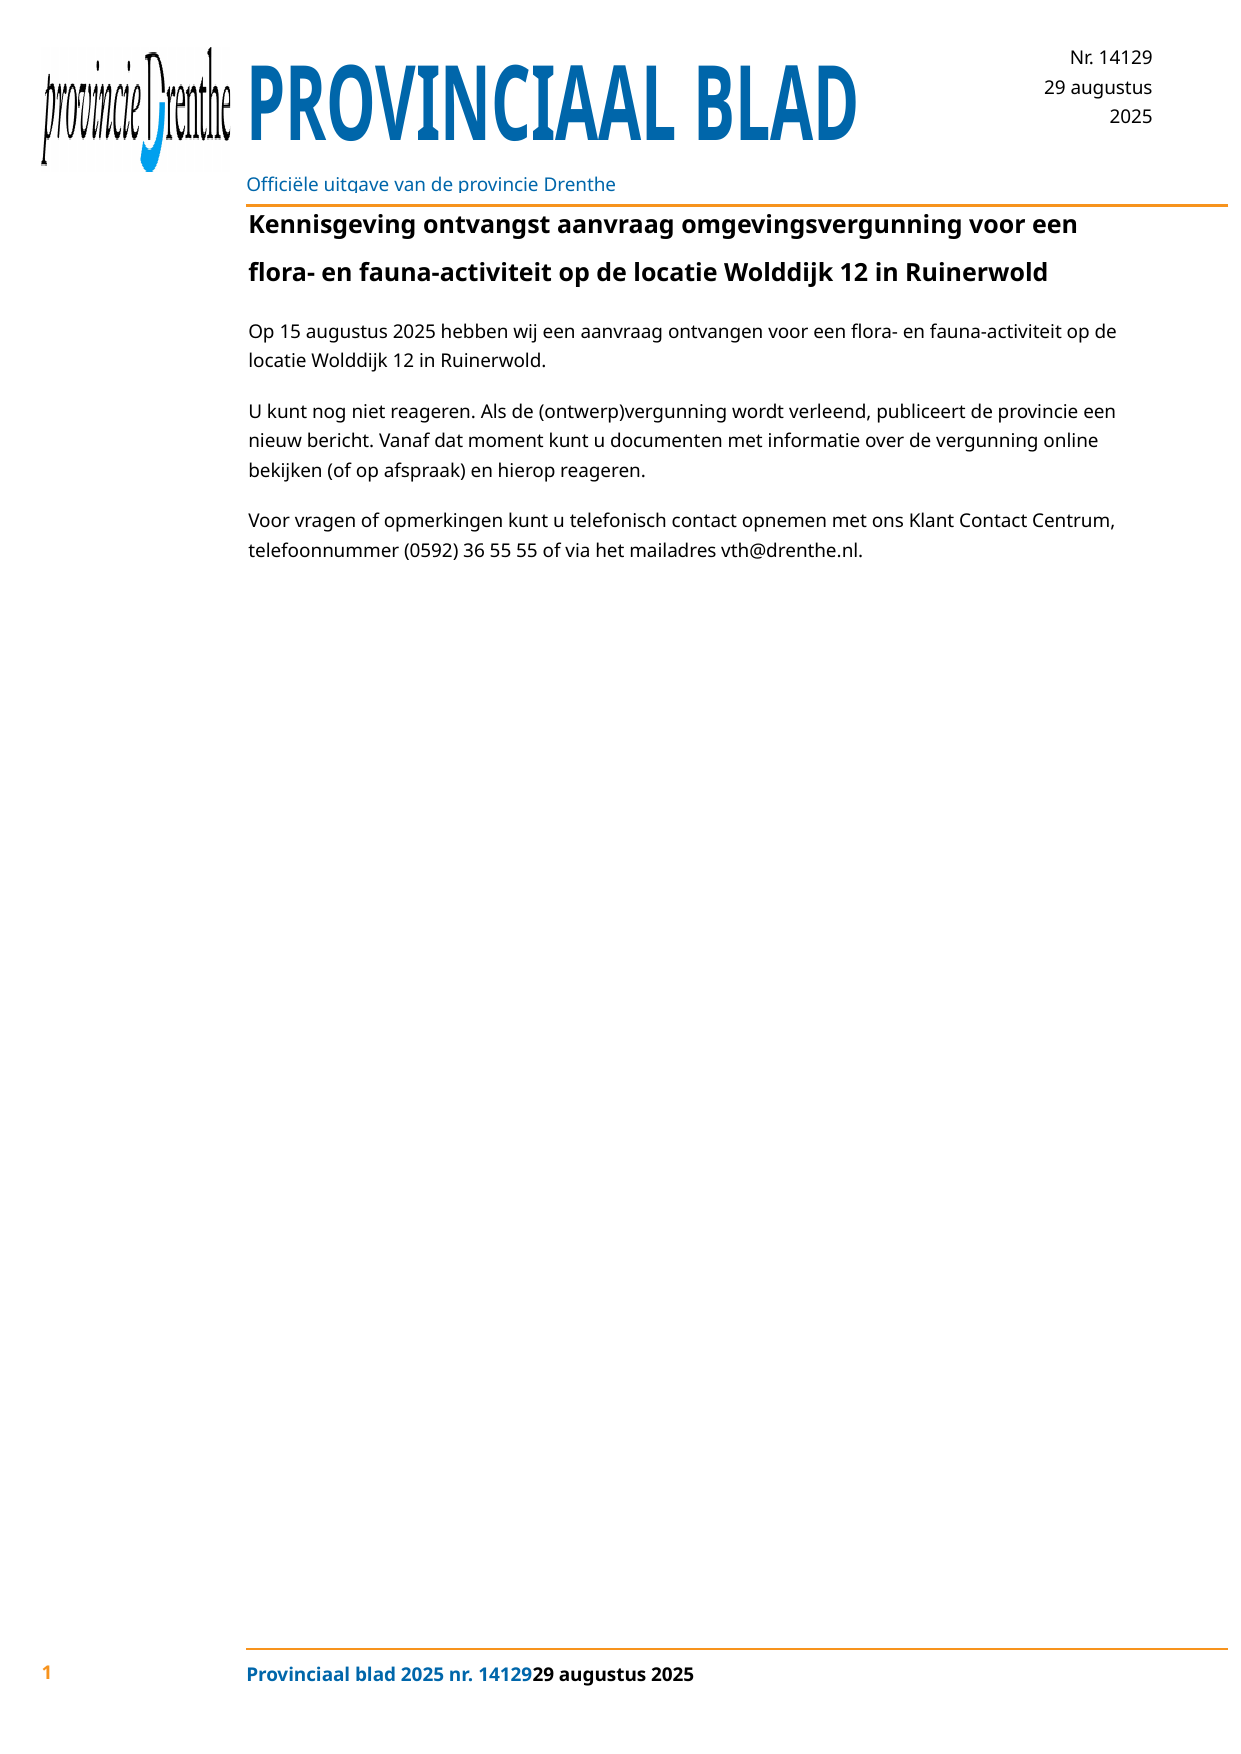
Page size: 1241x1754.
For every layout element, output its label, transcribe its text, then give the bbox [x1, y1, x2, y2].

text U kunt nog niet reageren. Als de (ontwerp)vergunning wordt verleend, publiceert de provincie een nieuw bericht. Vanaf dat moment kunt u documenten met informatie over de vergunning online bekijken (of op afspraak) en hierop reageren. [248, 398, 1152, 483]
picture [41, 47, 231, 172]
text Kennisgeving ontvangst aanvraag omgevingsvergunning voor een flora- en fauna-activiteit op de locatie Wolddijk 12 in Ruinerwold [248, 207, 1152, 288]
text Voor vragen of opmerkingen kunt u telefonisch contact opnemen met ons Klant Contact Centrum, telefoonnummer (0592) 36 55 55 of via het mailadres vth@drenthe.nl. [248, 507, 1152, 563]
text Op 15 augustus 2025 hebben wij een aanvraag ontvangen voor een flora- en fauna-activiteit op de locatie Wolddijk 12 in Ruinerwold. [248, 318, 1152, 373]
